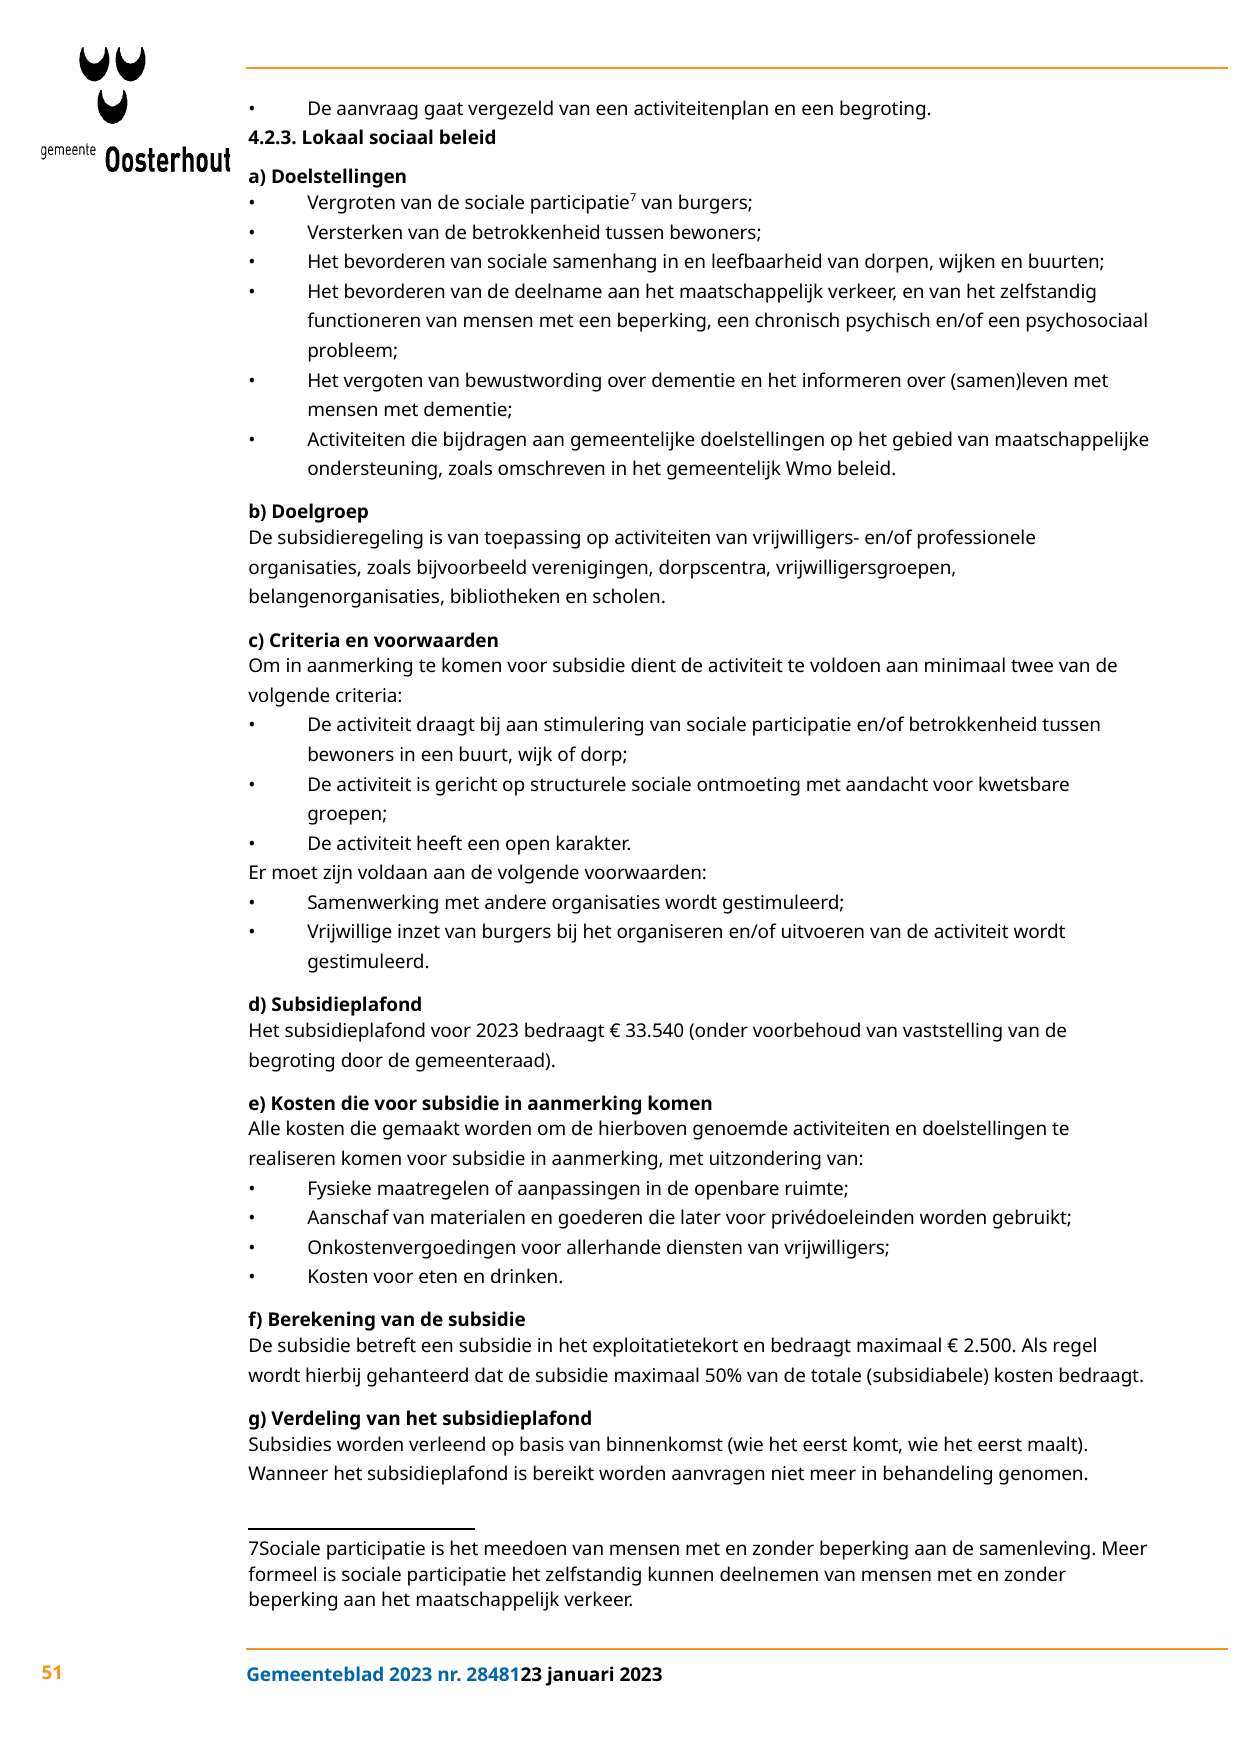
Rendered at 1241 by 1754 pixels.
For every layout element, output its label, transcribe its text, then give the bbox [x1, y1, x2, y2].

picture [41, 47, 231, 172]
list De activiteit heeft een open karakter. [248, 830, 1152, 856]
text f) Berekening van de subsidie [248, 1307, 1152, 1332]
list Het bevorderen van de deelname aan het maatschappelijk verkeer, en van het zelfstandig functioneren van mensen met een beperking, een chronisch psychisch en/of een psychosociaal probleem; [248, 278, 1152, 363]
text Er moet zijn voldaan aan de volgende voorwaarden: [248, 859, 1152, 885]
list De aanvraag gaat vergezeld van een activiteitenplan en een begroting. [248, 95, 1152, 121]
list Het vergoten van bewustwording over dementie en het informeren over (samen)leven met mensen met dementie; [248, 367, 1152, 422]
text 4.2.3. Lokaal sociaal beleid [248, 124, 1152, 150]
text Alle kosten die gemaakt worden om de hierboven genoemde activiteiten en doelstellingen te realiseren komen voor subsidie in aanmerking, met uitzondering van: [248, 1116, 1152, 1171]
list De activiteit is gericht op structurele sociale ontmoeting met aandacht voor kwetsbare groepen; [248, 771, 1152, 826]
list Kosten voor eten en drinken. [248, 1263, 1152, 1289]
list Activiteiten die bijdragen aan gemeentelijke doelstellingen op het gebied van maatschappelijke ondersteuning, zoals omschreven in het gemeentelijk Wmo beleid. [248, 426, 1152, 481]
list Versterken van de betrokkenheid tussen bewoners; [248, 219, 1152, 245]
list Vergroten van de sociale participatie van burgers; [248, 189, 1152, 215]
text g) Verdeling van het subsidieplafond [248, 1405, 1152, 1431]
text De subsidieregeling is van toepassing op activiteiten van vrijwilligers- en/of professionele organisaties, zoals bijvoorbeeld verenigingen, dorpscentra, vrijwilligersgroepen, belangenorganisaties, bibliotheken en scholen. [248, 524, 1152, 609]
text Subsidies worden verleend op basis van binnenkomst (wie het eerst komt, wie het eerst maalt). Wanneer het subsidieplafond is bereikt worden aanvragen niet meer in behandeling genomen. [248, 1431, 1152, 1486]
text d) Subsidieplafond [248, 991, 1152, 1017]
list Samenwerking met andere organisaties wordt gestimuleerd; [248, 889, 1152, 915]
text e) Kosten die voor subsidie in aanmerking komen [248, 1090, 1152, 1116]
list Vrijwillige inzet van burgers bij het organiseren en/of uitvoeren van de activiteit wordt gestimuleerd. [248, 919, 1152, 974]
list De activiteit draagt bij aan stimulering van sociale participatie en/of betrokkenheid tussen bewoners in een buurt, wijk of dorp; [248, 712, 1152, 767]
list Het bevorderen van sociale samenhang in en leefbaarheid van dorpen, wijken en buurten; [248, 248, 1152, 274]
list Fysieke maatregelen of aanpassingen in de openbare ruimte; [248, 1175, 1152, 1201]
text Het subsidieplafond voor 2023 bedraagt € 33.540 (onder voorbehoud van vaststelling van de begroting door de gemeenteraad). [248, 1017, 1152, 1072]
list Aanschaf van materialen en goederen die later voor privédoeleinden worden gebruikt; [248, 1204, 1152, 1230]
text c) Criteria en voorwaarden [248, 627, 1152, 652]
list Sociale participatie is het meedoen van mensen met en zonder beperking aan de samenleving. Meer formeel is sociale participatie het zelfstandig kunnen deelnemen van mensen met en zonder beperking aan het maatschappelijk verkeer. [248, 1535, 1152, 1612]
text a) Doelstellingen [248, 164, 1152, 189]
text De subsidie betreft een subsidie in het exploitatietekort en bedraagt maximaal € 2.500. Als regel wordt hierbij gehanteerd dat de subsidie maximaal 50% van de totale (subsidiabele) kosten bedraagt. [248, 1332, 1152, 1388]
text b) Doelgroep [248, 499, 1152, 524]
list Onkostenvergoedingen voor allerhande diensten van vrijwilligers; [248, 1234, 1152, 1260]
text Om in aanmerking te komen voor subsidie dient de activiteit te voldoen aan minimaal twee van de volgende criteria: [248, 652, 1152, 708]
